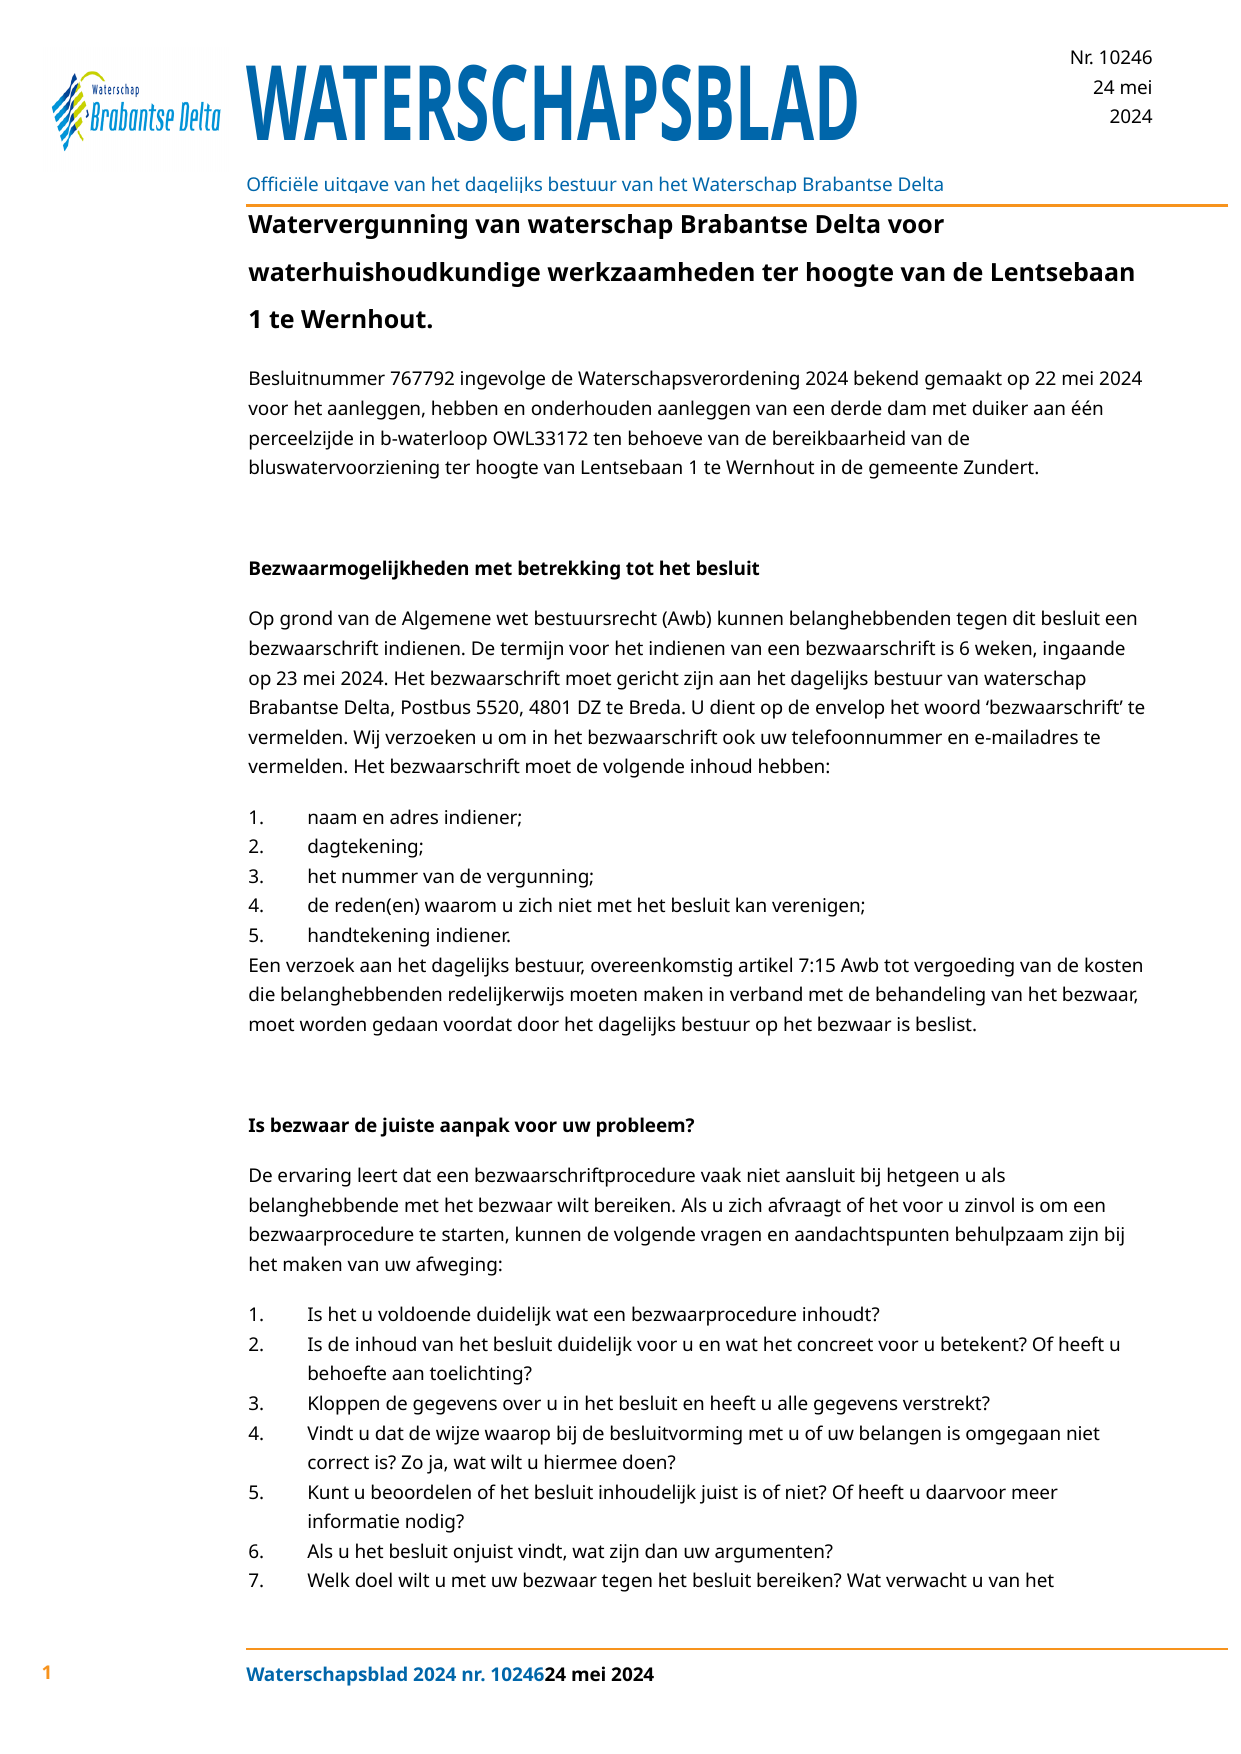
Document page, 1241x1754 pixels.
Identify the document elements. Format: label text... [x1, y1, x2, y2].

list handtekening indiener. [248, 922, 1152, 948]
picture [41, 47, 231, 172]
text Op grond van de Algemene wet bestuursrecht (Awb) kunnen belanghebbenden tegen dit besluit een bezwaarschrift indienen. De termijn voor het indienen van een bezwaarschrift is 6 weken, ingaande op 23 mei 2024. Het bezwaarschrift moet gericht zijn aan het dagelijks bestuur van waterschap Brabantse Delta, Postbus 5520, 4801 DZ te Breda. U dient op de envelop het woord ‘bezwaarschrift’ te vermelden. Wij verzoeken u om in het bezwaarschrift ook uw telefoonnummer en e‑mailadres te vermelden. Het bezwaarschrift moet de volgende inhoud hebben: [248, 606, 1152, 779]
list Is de inhoud van het besluit duidelijk voor u en wat het concreet voor u betekent? Of heeft u behoefte aan toelichting? [248, 1331, 1152, 1386]
list Als u het besluit onjuist vindt, wat zijn dan uw argumenten? [248, 1538, 1152, 1564]
list Kunt u beoordelen of het besluit inhoudelijk juist is of niet? Of heeft u daarvoor meer informatie nodig? [248, 1479, 1152, 1534]
text Is bezwaar de juiste aanpak voor uw probleem? [248, 1112, 1152, 1137]
list de reden(en) waarom u zich niet met het besluit kan verenigen; [248, 893, 1152, 918]
list Kloppen de gegevens over u in het besluit en heeft u alle gegevens verstrekt? [248, 1390, 1152, 1416]
text Bezwaarmogelijkheden met betrekking tot het besluit [248, 555, 1152, 581]
list naam en adres indiener; [248, 804, 1152, 829]
text De ervaring leert dat een bezwaarschriftprocedure vaak niet aansluit bij hetgeen u als belanghebbende met het bezwaar wilt bereiken. Als u zich afvraagt of het voor u zinvol is om een bezwaarprocedure te starten, kunnen de volgende vragen en aandachtspunten behulpzaam zijn bij het maken van uw afweging: [248, 1162, 1152, 1277]
list het nummer van de vergunning; [248, 863, 1152, 889]
list dagtekening; [248, 833, 1152, 859]
list Is het u voldoende duidelijk wat een bezwaarprocedure inhoudt? [248, 1301, 1152, 1327]
list Vindt u dat de wijze waarop bij de besluitvorming met u of uw belangen is omgegaan niet correct is? Zo ja, wat wilt u hiermee doen? [248, 1420, 1152, 1475]
list Welk doel wilt u met uw bezwaar tegen het besluit bereiken? Wat verwacht u van het [248, 1568, 1152, 1593]
text Watervergunning van waterschap Brabantse Delta voor waterhuishoudkundige werkzaamheden ter hoogte van de Lentsebaan 1 te Wernhout. [248, 207, 1152, 336]
text Besluitnummer 767792 ingevolge de Waterschapsverordening 2024 bekend gemaakt op 22 mei 2024 voor het aanleggen, hebben en onderhouden aanleggen van een derde dam met duiker aan één perceelzijde in b-waterloop OWL33172 ten behoeve van de bereikbaarheid van de bluswatervoorziening ter hoogte van Lentsebaan 1 te Wernhout in de gemeente Zundert. [248, 366, 1152, 480]
text Een verzoek aan het dagelijks bestuur, overeenkomstig artikel 7:15 Awb tot vergoeding van de kosten die belanghebbenden redelijkerwijs moeten maken in verband met de behandeling van het bezwaar, moet worden gedaan voordat door het dagelijks bestuur op het bezwaar is beslist. [248, 952, 1152, 1037]
